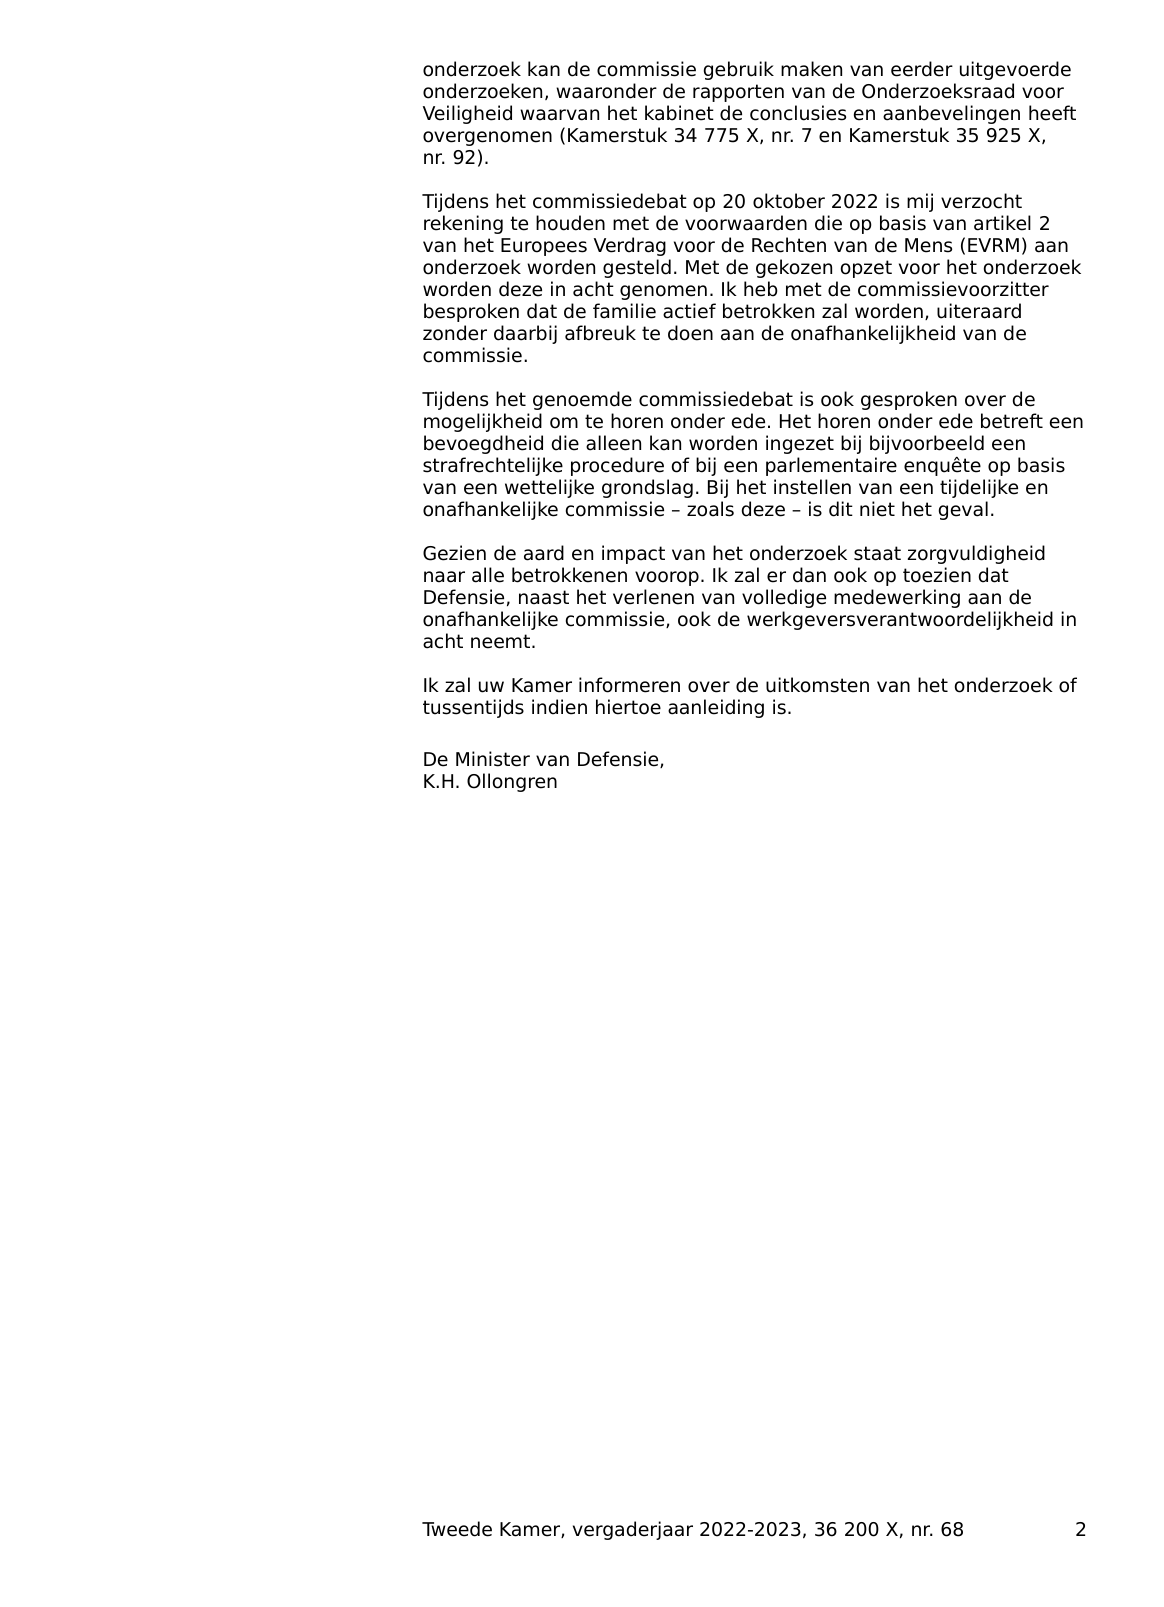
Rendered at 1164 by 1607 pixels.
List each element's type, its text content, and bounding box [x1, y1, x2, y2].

text onderzoek kan de commissie gebruik maken van eerder uitgevoerde onderzoeken, waaronder de rapporten van de Onderzoeksraad voor Veiligheid waarvan het kabinet de conclusies en aanbevelingen heeft overgenomen (Kamerstuk 34 775 X, nr. 7 en Kamerstuk 35 925 X, nr. 92). [422, 59, 1087, 169]
text Tijdens het genoemde commissiedebat is ook gesproken over de mogelijkheid om te horen onder ede. Het horen onder ede betreft een bevoegdheid die alleen kan worden ingezet bij bijvoorbeeld een strafrechtelijke procedure of bij een parlementaire enquête op basis van een wettelijke grondslag. Bij het instellen van een tijdelijke en onafhankelijke commissie – zoals deze – is dit niet het geval. [422, 389, 1087, 521]
text Tijdens het commissiedebat op 20 oktober 2022 is mij verzocht rekening te houden met de voorwaarden die op basis van artikel 2 van het Europees Verdrag voor de Rechten van de Mens (EVRM) aan onderzoek worden gesteld. Met de gekozen opzet voor het onderzoek worden deze in acht genomen. Ik heb met de commissievoorzitter besproken dat de familie actief betrokken zal worden, uiteraard zonder daarbij afbreuk te doen aan de onafhankelijkheid van de commissie. [422, 191, 1087, 367]
text Gezien de aard en impact van het onderzoek staat zorgvuldigheid naar alle betrokkenen voorop. Ik zal er dan ook op toezien dat Defensie, naast het verlenen van volledige medewerking aan de onafhankelijke commissie, ook de werkgeversverantwoordelijkheid in acht neemt. [422, 543, 1087, 653]
text Ik zal uw Kamer informeren over de uitkomsten van het onderzoek of tussentijds indien hiertoe aanleiding is. [422, 675, 1087, 719]
text De Minister van Defensie, K.H. Ollongren [422, 749, 1087, 793]
